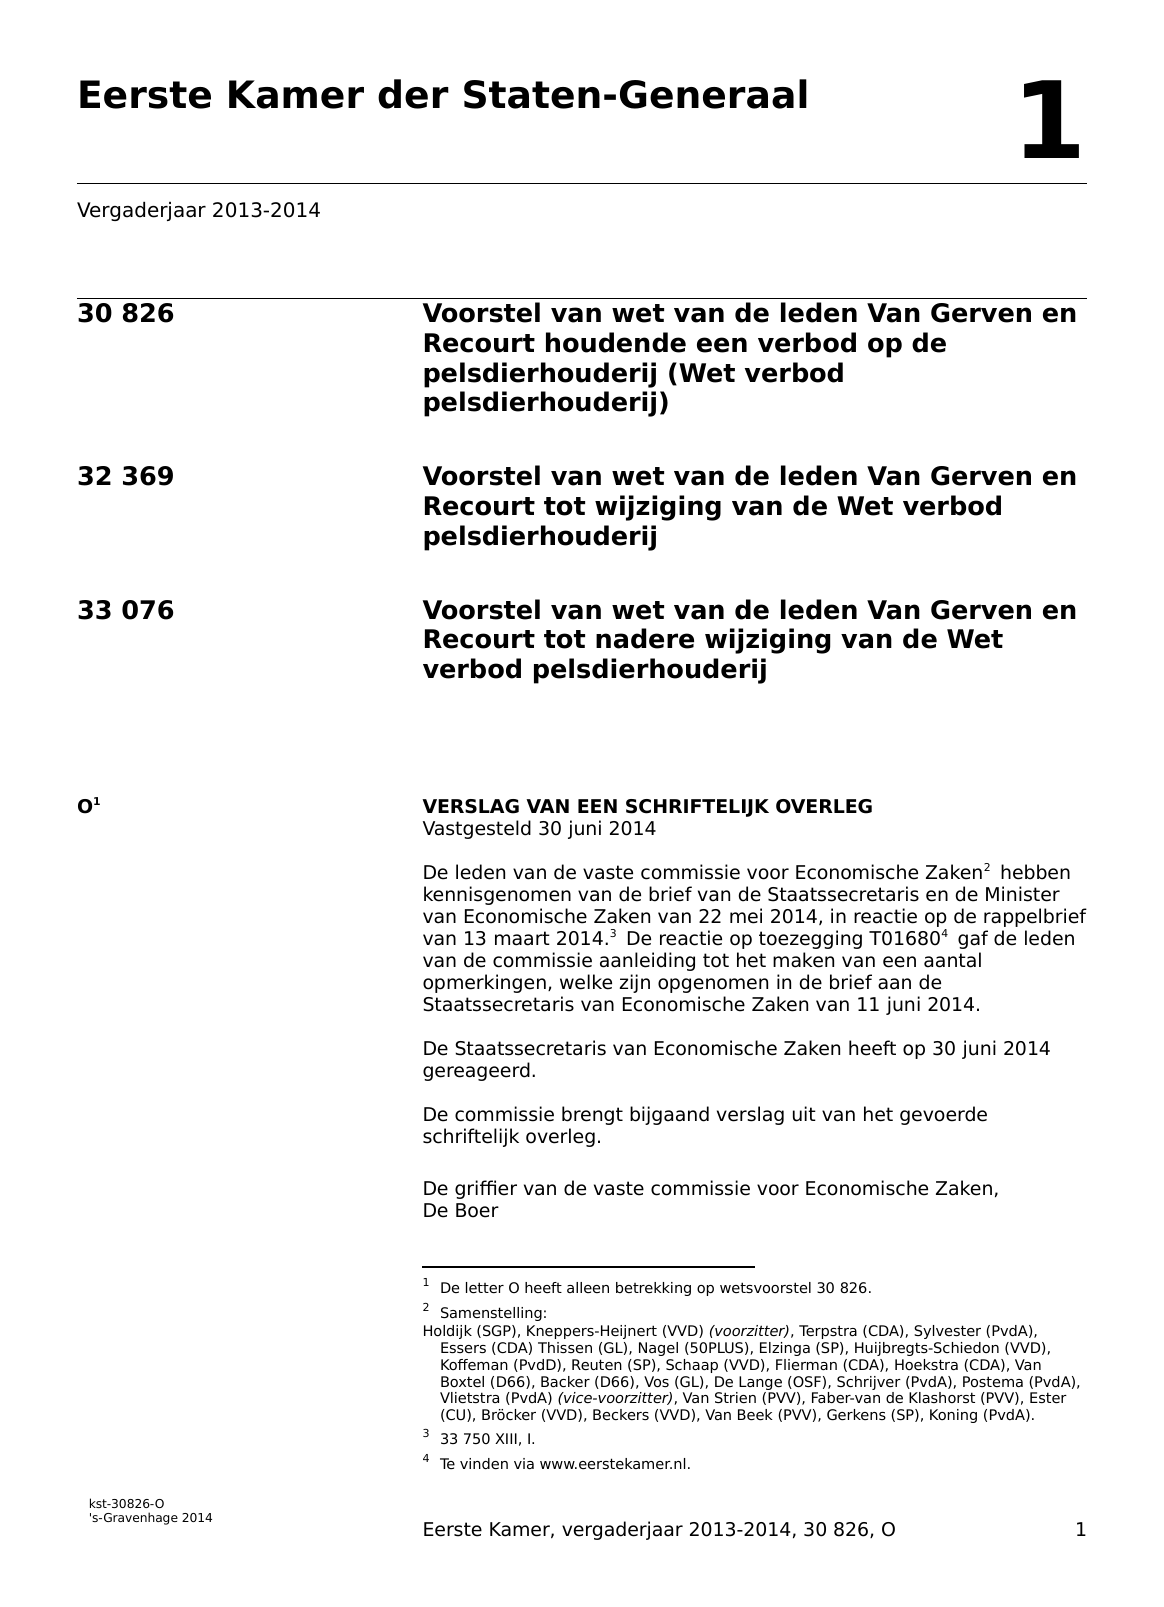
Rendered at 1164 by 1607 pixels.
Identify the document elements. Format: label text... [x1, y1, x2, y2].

text Te vinden via www.eerstekamer.nl. [422, 1452, 1087, 1474]
subtitle O VERSLAG VAN EEN SCHRIFTELIJK OVERLEG [77, 796, 1087, 818]
text kst-30826-O [88, 1497, 323, 1511]
text 33 750 XIII, I. [422, 1427, 1087, 1449]
table_header Eerste Kamer der Staten-Generaal [77, 59, 886, 183]
text De leden van de vaste commissie voor Economische Zaken hebben kennisgenomen van de brief van de Staatssecretaris en de Minister van Economische Zaken van 22 mei 2014, in reactie op de rappelbrief van 13 maart 2014. De reactie op toezegging T01680 gaf de leden van de commissie aanleiding tot het maken van een aantal opmerkingen, welke zijn opgenomen in de brief aan de Staatssecretaris van Economische Zaken van 11 juni 2014. [422, 862, 1087, 1016]
table_cell Vergaderjaar 2013-2014 [77, 184, 1087, 298]
table_header 1 [886, 59, 1087, 183]
text De Staatssecretaris van Economische Zaken heeft op 30 juni 2014 gereageerd. [422, 1038, 1087, 1082]
text Holdijk (SGP), Kneppers-Heijnert (VVD) (voorzitter), Terpstra (CDA), Sylvester (PvdA), Essers (CDA) Thissen (GL), Nagel (50PLUS), Elzinga (SP), Huijbregts-Schiedon (VVD), Koffeman (PvdD), Reuten (SP), Schaap (VVD), Flierman (CDA), Hoekstra (CDA), Van Boxtel (D66), Backer (D66), Vos (GL), De Lange (OSF), Schrijver (PvdA), Postema (PvdA), Vlietstra (PvdA) (vice-voorzitter), Van Strien (PVV), Faber-van de Klashorst (PVV), Ester (CU), Bröcker (VVD), Beckers (VVD), Van Beek (PVV), Gerkens (SP), Koning (PvdA). [422, 1323, 1087, 1424]
subtitle 33 076 Voorstel van wet van de leden Van Gerven en Recourt tot nadere wijziging van de Wet verbod pelsdierhouderij [77, 596, 1087, 684]
text 's-Gravenhage 2014 [88, 1511, 323, 1525]
subtitle 30 826 Voorstel van wet van de leden Van Gerven en Recourt houdende een verbod op de pelsdierhouderij (Wet verbod pelsdierhouderij) [77, 299, 1087, 418]
text Vastgesteld 30 juni 2014 [422, 818, 1087, 839]
text De commissie brengt bijgaand verslag uit van het gevoerde schriftelijk overleg. [422, 1104, 1087, 1148]
subtitle 32 369 Voorstel van wet van de leden Van Gerven en Recourt tot wijziging van de Wet verbod pelsdierhouderij [77, 462, 1087, 551]
text De griffier van de vaste commissie voor Economische Zaken, De Boer [422, 1178, 1087, 1222]
text De letter O heeft alleen betrekking op wetsvoorstel 30 826. [422, 1276, 1087, 1298]
text Samenstelling: [422, 1301, 1087, 1323]
